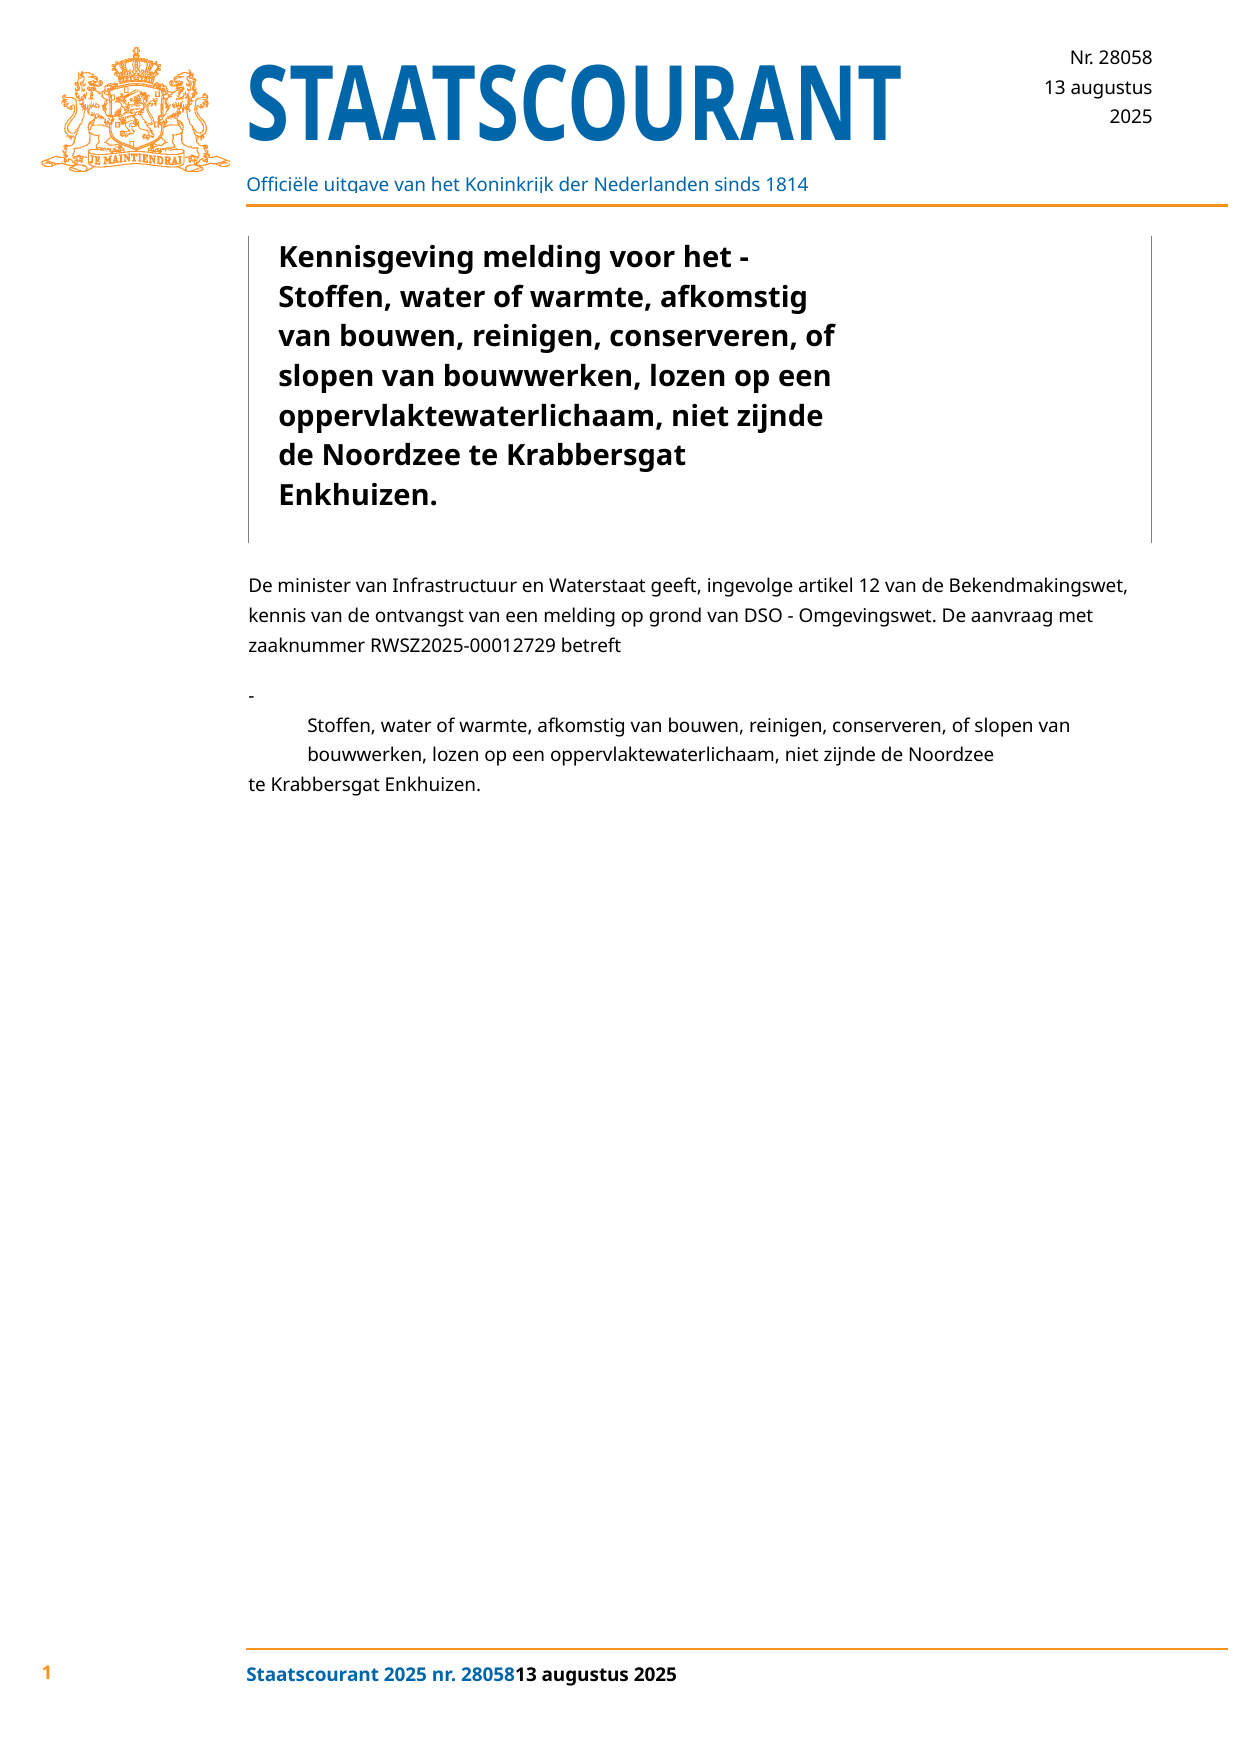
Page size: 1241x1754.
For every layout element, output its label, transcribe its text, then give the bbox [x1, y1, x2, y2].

list Stoffen, water of warmte, afkomstig van bouwen, reinigen, conserveren, of slopen van bouwwerken, lozen op een oppervlaktewaterlichaam, niet zijnde de Noordzee [248, 712, 1152, 767]
text De minister van Infrastructuur en Waterstaat geeft, ingevolge artikel 12 van de Bekendmakingswet, kennis van de ontvangst van een melding op grond van DSO - Omgevingswet. De aanvraag met zaaknummer RWSZ2025-00012729 betreft [248, 573, 1152, 658]
text te Krabbersgat Enkhuizen. [248, 771, 1152, 797]
table_header Kennisgeving melding voor het -Stoffen, water of warmte, afkomstig van bouwen, reinigen, conserveren, of slopen van bouwwerken, lozen op een oppervlaktewaterlichaam, niet zijnde de Noordzee te Krabbersgat Enkhuizen. [249, 236, 850, 543]
picture [41, 47, 231, 172]
table_header [1090, 236, 1151, 413]
table_header [850, 236, 912, 413]
table_header [850, 414, 1151, 543]
picture [912, 236, 1090, 414]
